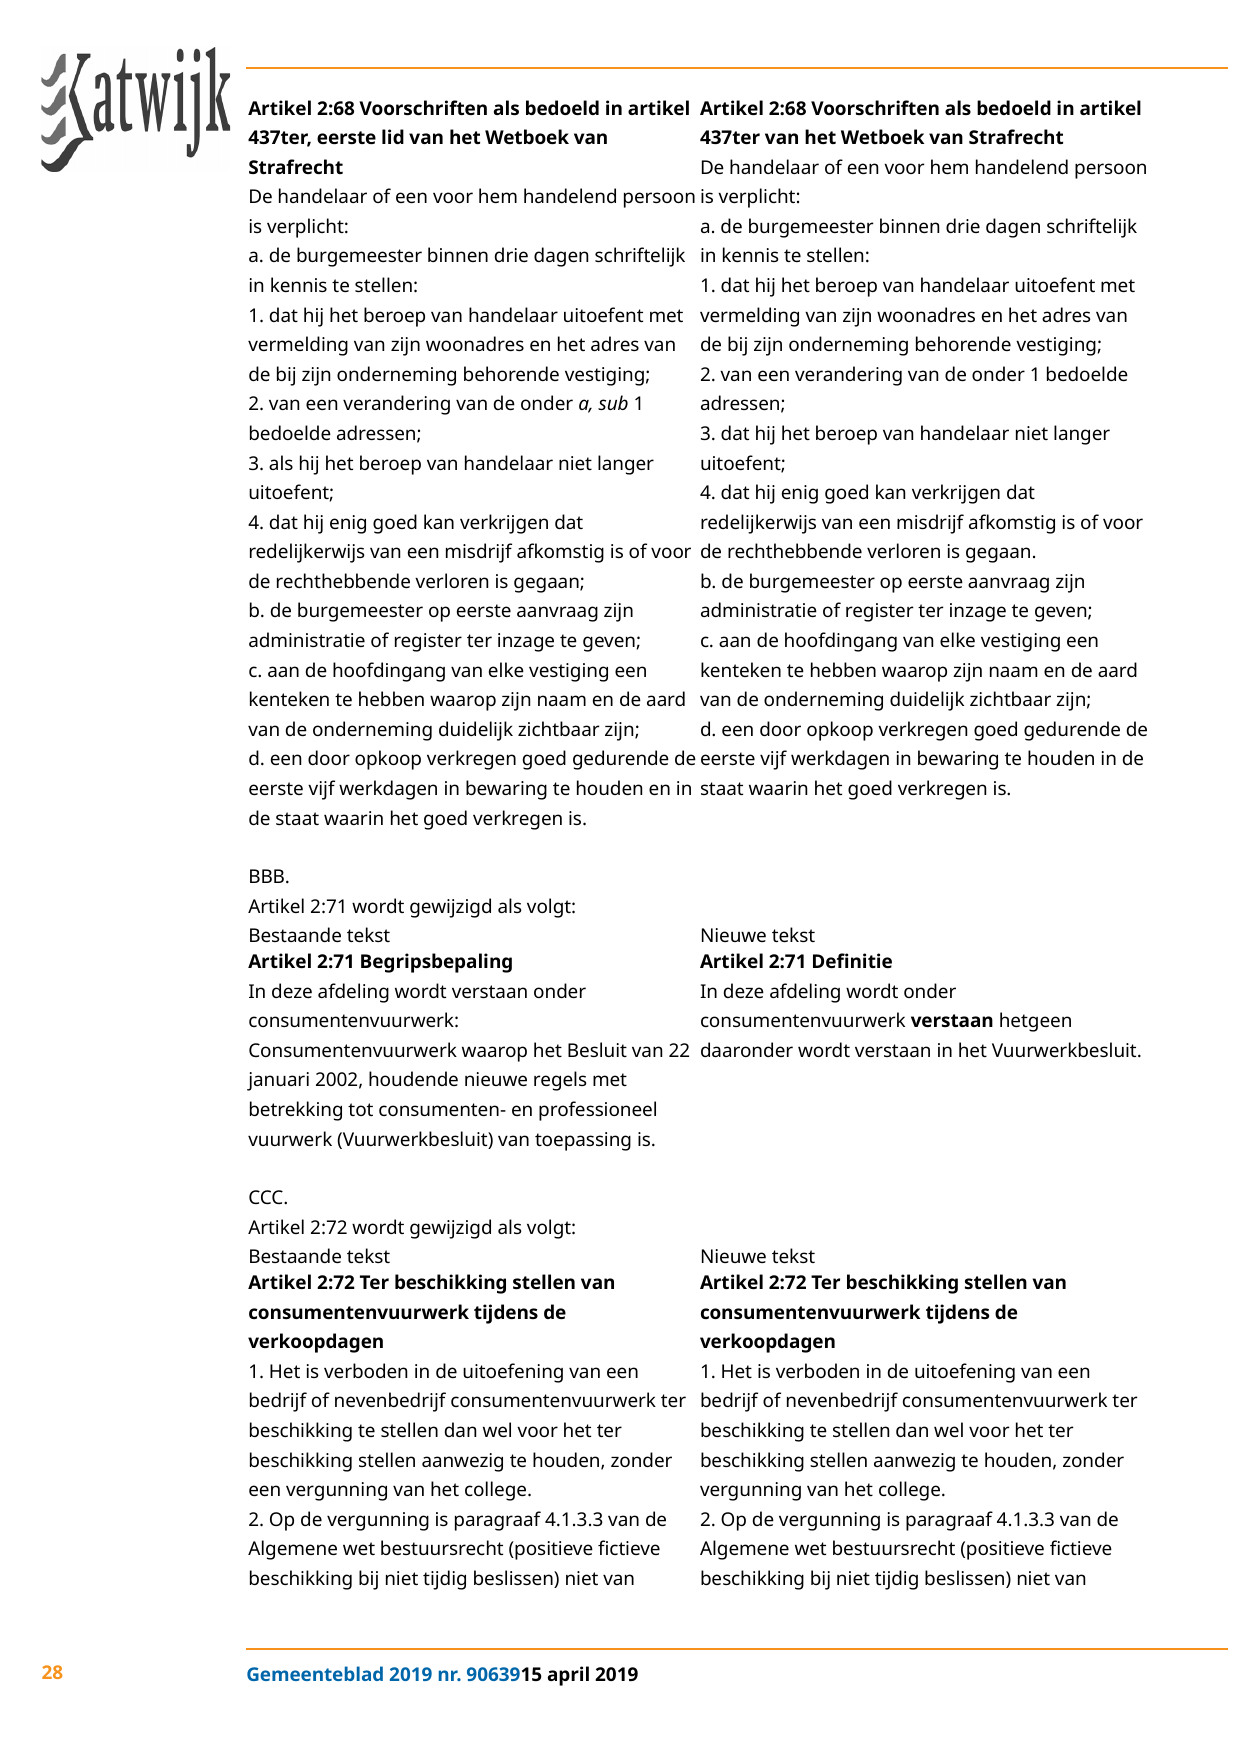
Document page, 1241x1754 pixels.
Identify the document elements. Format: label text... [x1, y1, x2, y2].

text Artikel 2:71 wordt gewijzigd als volgt: [248, 893, 1152, 919]
table_header Bestaande tekst [248, 1244, 700, 1269]
table_header Nieuwe tekst [700, 923, 1152, 948]
table_cell Artikel 2:68 Voorschriften als bedoeld in artikel 437ter, eerste lid van het Wetboek van Strafrecht De handelaar of een voor hem handelend persoon is verplicht: a. de burgemeester binnen drie dagen schriftelijk in kennis te stellen: 1. dat hij het beroep van handelaar uitoefent met vermelding van zijn woonadres en het adres van de bij zijn onderneming behorende vestiging; 2. van een verandering van de onder a, sub 1 bedoelde adressen; 3. als hij het beroep van handelaar niet langer uitoefent; 4. dat hij enig goed kan verkrijgen dat redelijkerwijs van een misdrijf afkomstig is of voor de rechthebbende verloren is gegaan; b. de burgemeester op eerste aanvraag zijn administratie of register ter inzage te geven; c. aan de hoofdingang van elke vestiging een kenteken te hebben waarop zijn naam en de aard van de onderneming duidelijk zichtbaar zijn; d. een door opkoop verkregen goed gedurende de eerste vijf werkdagen in bewaring te houden en in de staat waarin het goed verkregen is. [248, 95, 700, 831]
text CCC. [248, 1184, 1152, 1210]
table_cell Artikel 2:71 Definitie In deze afdeling wordt onder consumentenvuurwerk verstaan hetgeen daaronder wordt verstaan in het Vuurwerkbesluit. [700, 948, 1152, 1152]
picture [41, 47, 231, 172]
table_cell Artikel 2:72 Ter beschikking stellen van consumentenvuurwerk tijdens de verkoopdagen 1. Het is verboden in de uitoefening van een bedrijf of nevenbedrijf consumentenvuurwerk ter beschikking te stellen dan wel voor het ter beschikking stellen aanwezig te houden, zonder een vergunning van het college. 2. Op de vergunning is paragraaf 4.1.3.3 van de Algemene wet bestuursrecht (positieve fictieve beschikking bij niet tijdig beslissen) niet van [248, 1269, 700, 1591]
text BBB. [248, 863, 1152, 889]
table_cell Artikel 2:68 Voorschriften als bedoeld in artikel 437ter van het Wetboek van Strafrecht De handelaar of een voor hem handelend persoon is verplicht: a. de burgemeester binnen drie dagen schriftelijk in kennis te stellen: 1. dat hij het beroep van handelaar uitoefent met vermelding van zijn woonadres en het adres van de bij zijn onderneming behorende vestiging; 2. van een verandering van de onder 1 bedoelde adressen; 3. dat hij het beroep van handelaar niet langer uitoefent; 4. dat hij enig goed kan verkrijgen dat redelijkerwijs van een misdrijf afkomstig is of voor de rechthebbende verloren is gegaan. b. de burgemeester op eerste aanvraag zijn administratie of register ter inzage te geven; c. aan de hoofdingang van elke vestiging een kenteken te hebben waarop zijn naam en de aard van de onderneming duidelijk zichtbaar zijn; d. een door opkoop verkregen goed gedurende de eerste vijf werkdagen in bewaring te houden in de staat waarin het goed verkregen is. [700, 95, 1152, 831]
table_cell Artikel 2:72 Ter beschikking stellen van consumentenvuurwerk tijdens de verkoopdagen 1. Het is verboden in de uitoefening van een bedrijf of nevenbedrijf consumentenvuurwerk ter beschikking te stellen dan wel voor het ter beschikking stellen aanwezig te houden, zonder vergunning van het college. 2. Op de vergunning is paragraaf 4.1.3.3 van de Algemene wet bestuursrecht (positieve fictieve beschikking bij niet tijdig beslissen) niet van [700, 1269, 1152, 1591]
table_cell Artikel 2:71 Begripsbepaling In deze afdeling wordt verstaan onder consumentenvuurwerk: Consumentenvuurwerk waarop het Besluit van 22 januari 2002, houdende nieuwe regels met betrekking tot consumenten- en professioneel vuurwerk (Vuurwerkbesluit) van toepassing is. [248, 948, 700, 1152]
table_header Bestaande tekst [248, 923, 700, 948]
text Artikel 2:72 wordt gewijzigd als volgt: [248, 1214, 1152, 1240]
table_header Nieuwe tekst [700, 1244, 1152, 1269]
